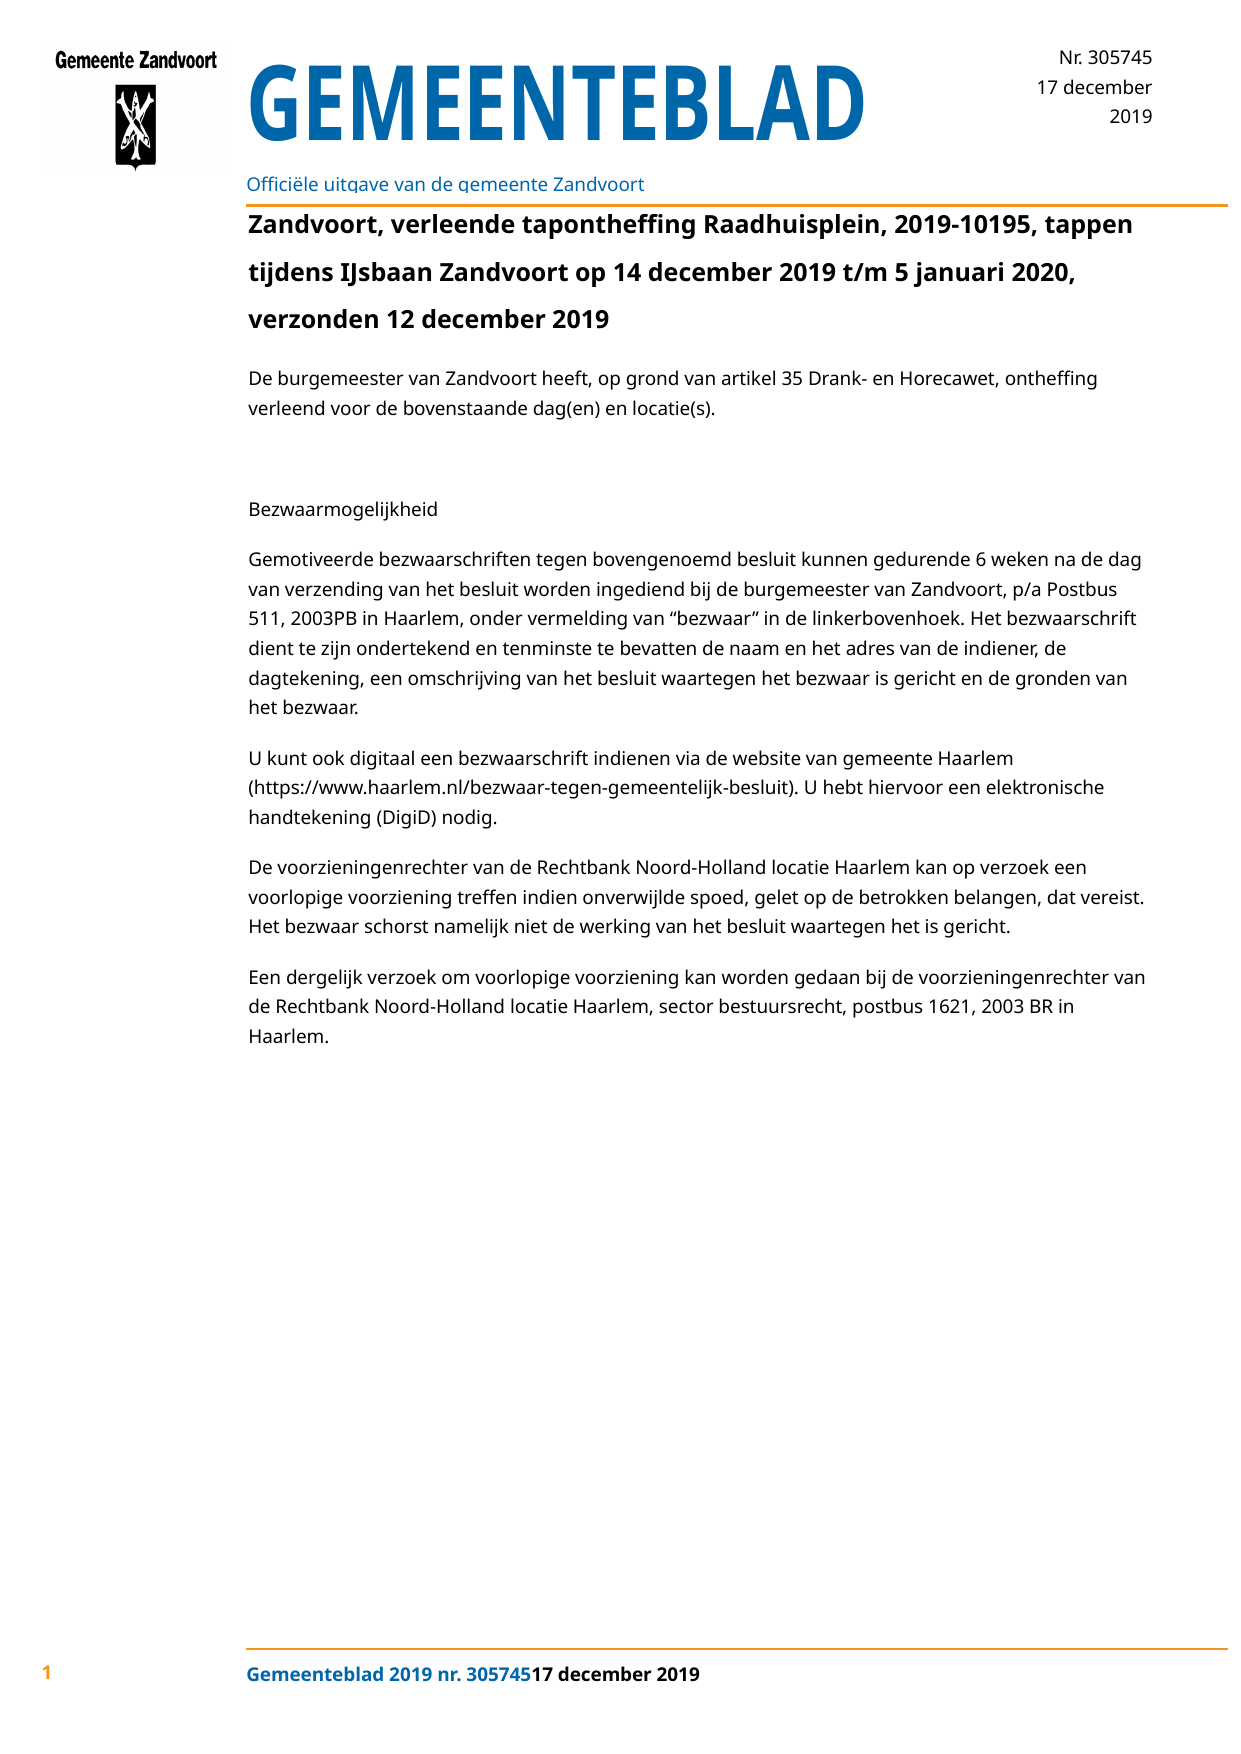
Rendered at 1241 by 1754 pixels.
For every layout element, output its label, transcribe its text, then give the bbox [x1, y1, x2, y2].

text Bezwaarmogelijkheid [248, 496, 1152, 522]
text Zandvoort, verleende tapontheffing Raadhuisplein, 2019-10195, tappen tijdens IJsbaan Zandvoort op 14 december 2019 t/m 5 januari 2020, verzonden 12 december 2019 [248, 207, 1152, 336]
picture [41, 47, 231, 172]
text Een dergelijk verzoek om voorlopige voorziening kan worden gedaan bij de voorzieningenrechter van de Rechtbank Noord-Holland locatie Haarlem, sector bestuursrecht, postbus 1621, 2003 BR in Haarlem. [248, 964, 1152, 1049]
text U kunt ook digitaal een bezwaarschrift indienen via de website van gemeente Haarlem (https://www.haarlem.nl/bezwaar-tegen-gemeentelijk-besluit). U hebt hiervoor een elektronische handtekening (DigiD) nodig. [248, 745, 1152, 829]
text De voorzieningenrechter van de Rechtbank Noord-Holland locatie Haarlem kan op verzoek een voorlopige voorziening treffen indien onverwijlde spoed, gelet op de betrokken belangen, dat vereist. Het bezwaar schorst namelijk niet de werking van het besluit waartegen het is gericht. [248, 854, 1152, 939]
text De burgemeester van Zandvoort heeft, op grond van artikel 35 Drank- en Horecawet, ontheffing verleend voor de bovenstaande dag(en) en locatie(s). [248, 366, 1152, 421]
text Gemotiveerde bezwaarschriften tegen bovengenoemd besluit kunnen gedurende 6 weken na de dag van verzending van het besluit worden ingediend bij de burgemeester van Zandvoort, p/a Postbus 511, 2003PB in Haarlem, onder vermelding van “bezwaar” in de linkerbovenhoek. Het bezwaarschrift dient te zijn ondertekend en tenminste te bevatten de naam en het adres van de indiener, de dagtekening, een omschrijving van het besluit waartegen het bezwaar is gericht en de gronden van het bezwaar. [248, 546, 1152, 720]
